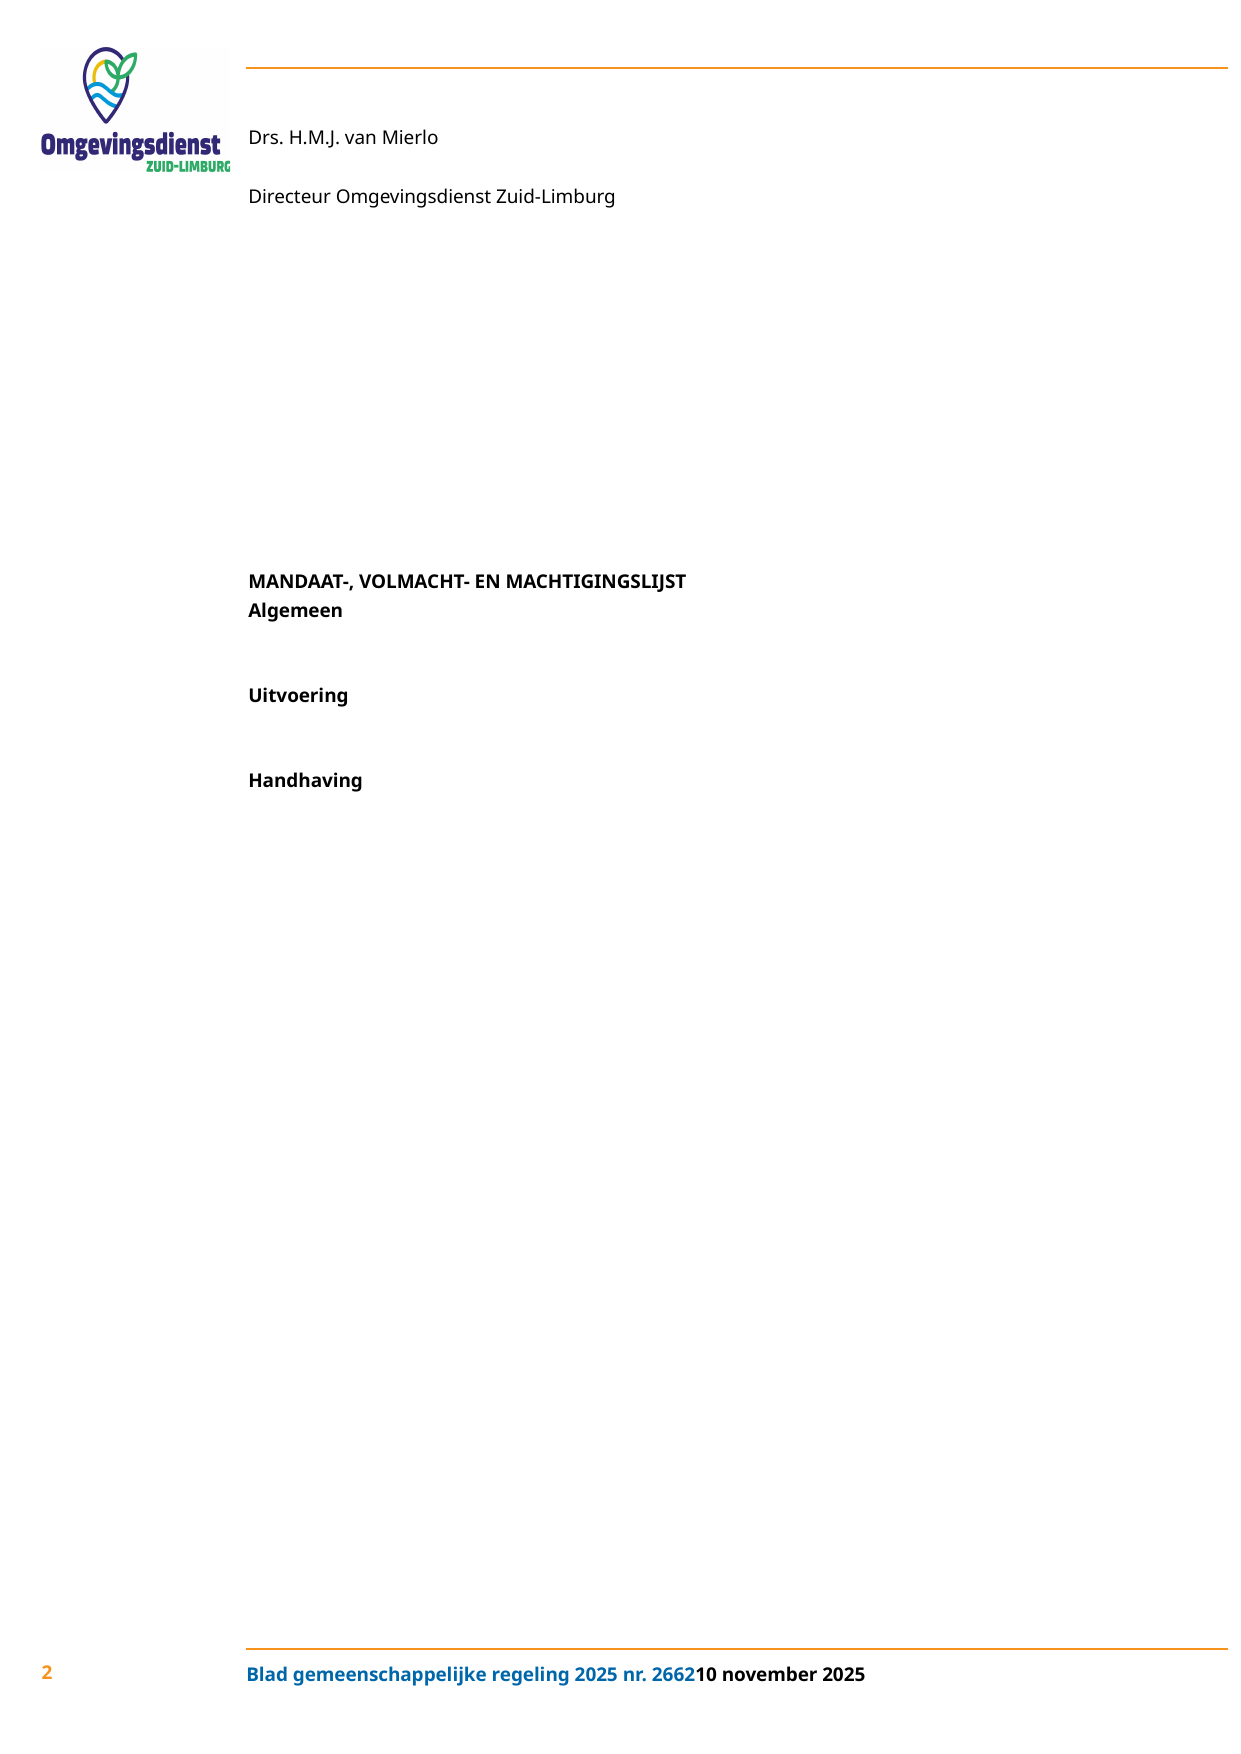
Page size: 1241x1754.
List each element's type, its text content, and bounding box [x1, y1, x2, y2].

text Drs. H.M.J. van Mierlo [248, 124, 1152, 150]
text Uitvoering [248, 683, 1152, 708]
text Directeur Omgevingsdienst Zuid-Limburg [248, 183, 1152, 209]
text Algemeen [248, 598, 1152, 623]
text MANDAAT-, VOLMACHT- EN MACHTIGINGSLIJST [248, 568, 1152, 594]
picture [41, 47, 231, 172]
text Handhaving [248, 767, 1152, 793]
